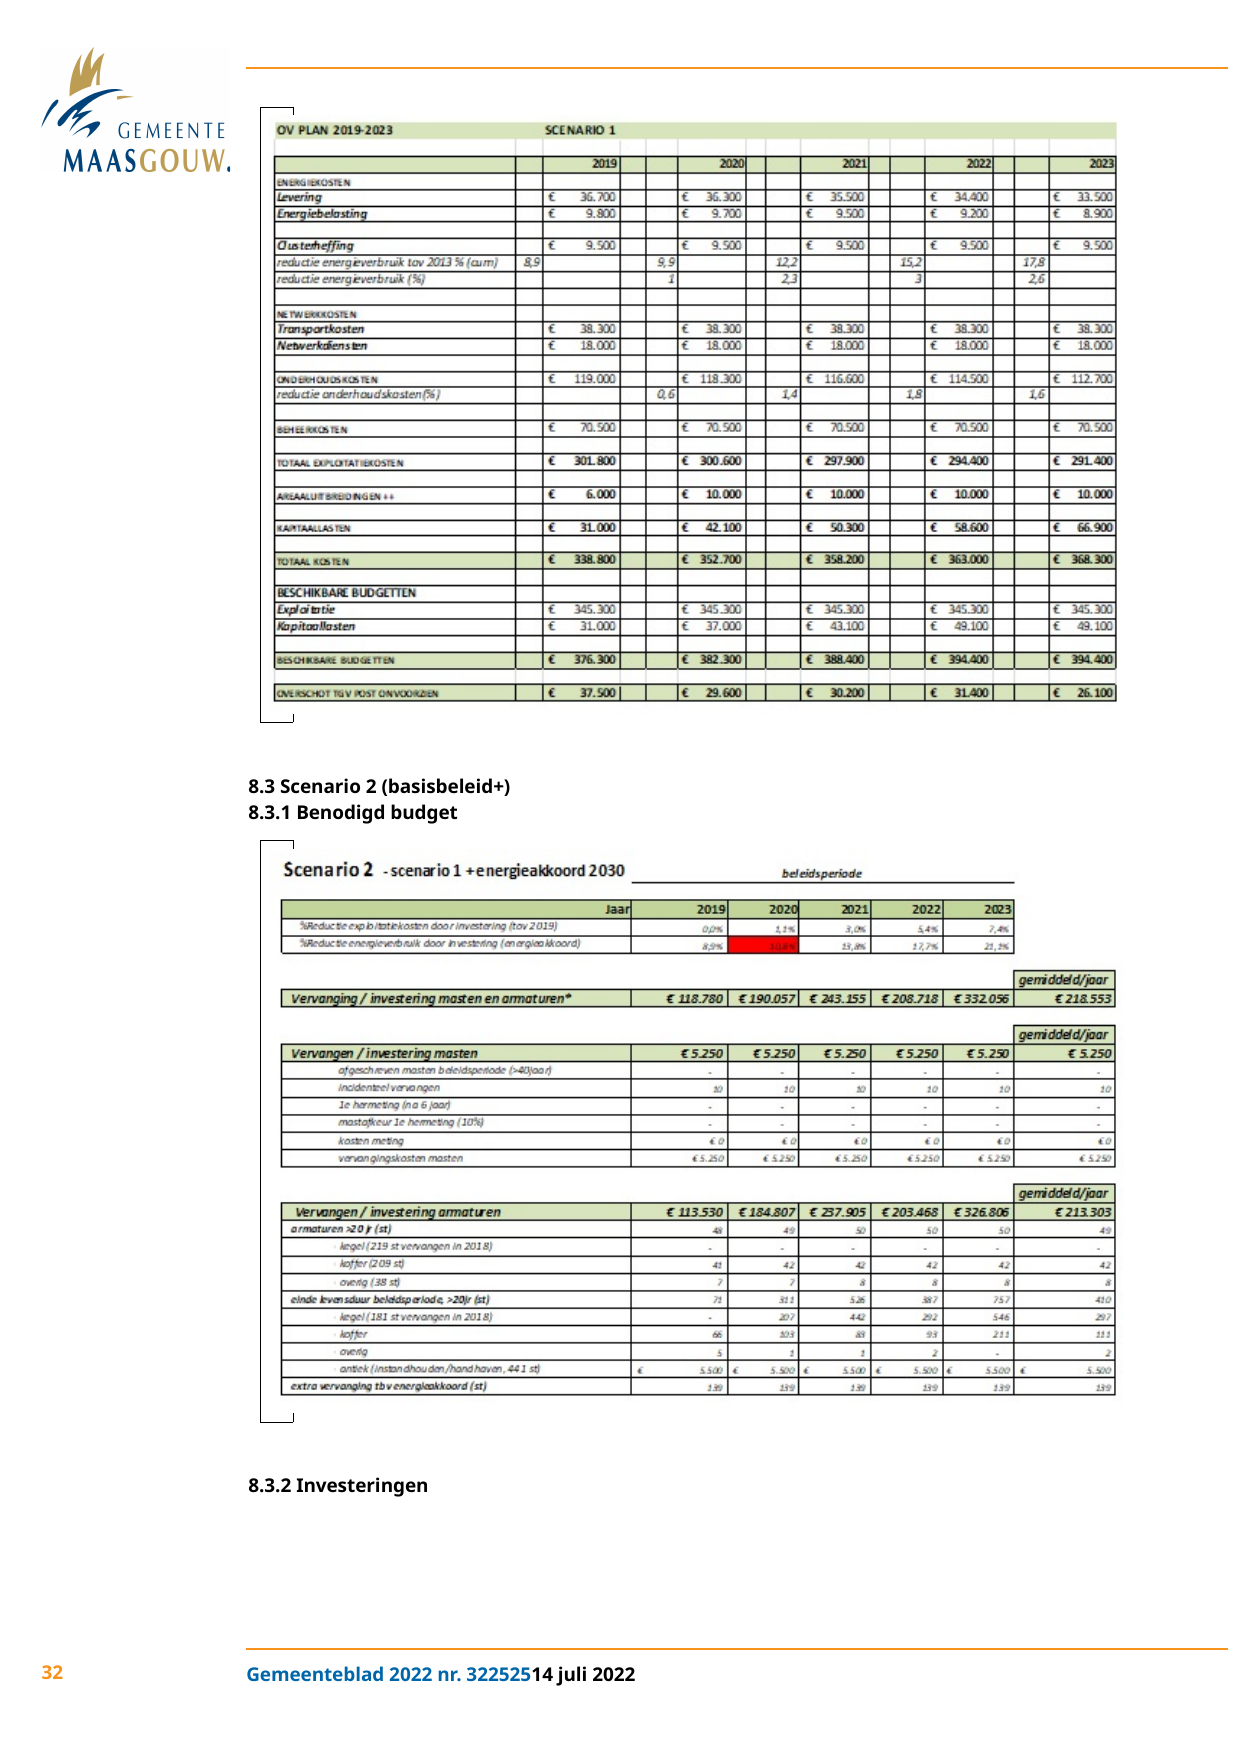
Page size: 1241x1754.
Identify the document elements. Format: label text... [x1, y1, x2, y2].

picture [268, 115, 1125, 714]
picture [268, 849, 1125, 1413]
text 8.3 Scenario 2 (basisbeleid+) [248, 773, 1152, 799]
picture [41, 47, 231, 172]
text 8.3.2 Investeringen [248, 1473, 1152, 1498]
text 8.3.1 Benodigd budget [248, 799, 1152, 824]
